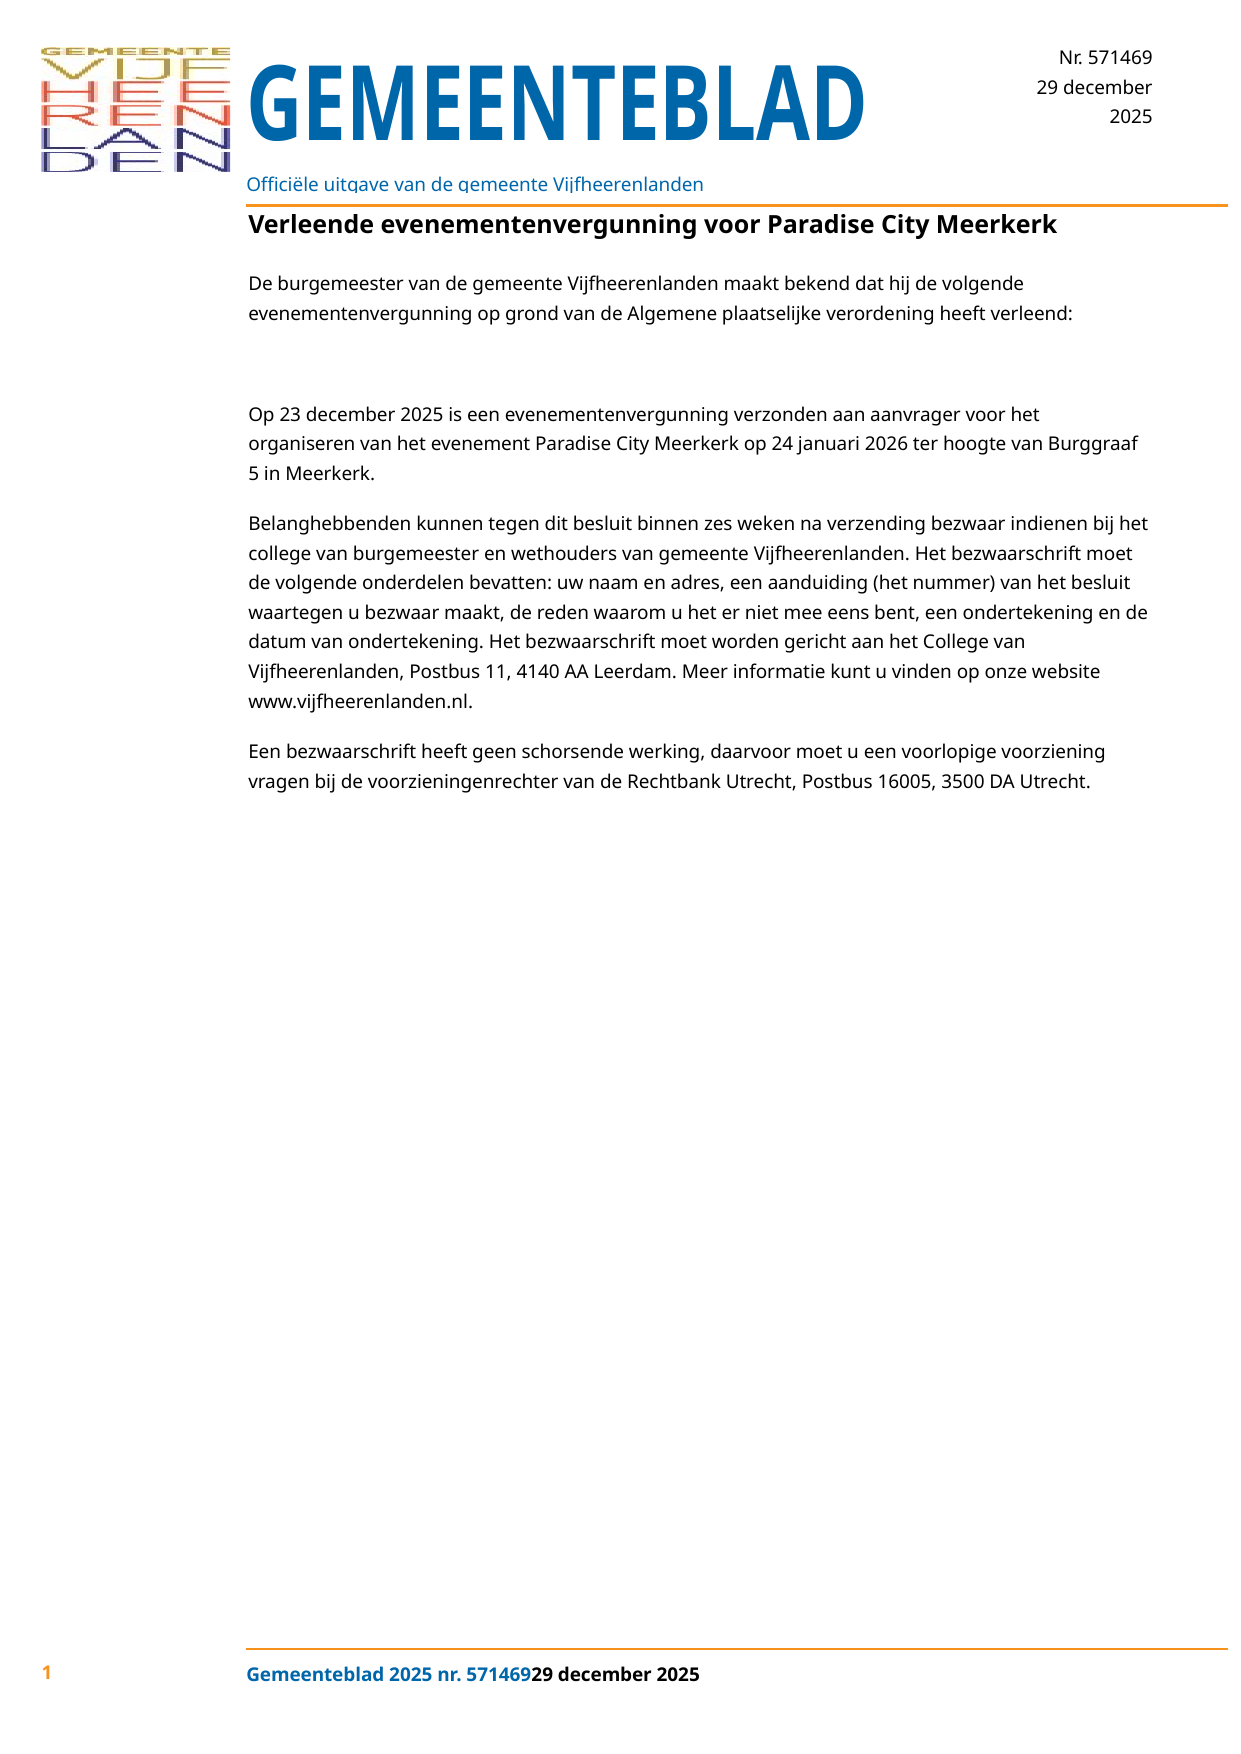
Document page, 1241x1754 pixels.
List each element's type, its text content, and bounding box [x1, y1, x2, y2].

text Belanghebbenden kunnen tegen dit besluit binnen zes weken na verzending bezwaar indienen bij het college van burgemeester en wethouders van gemeente Vijfheerenlanden. Het bezwaarschrift moet de volgende onderdelen bevatten: uw naam en adres, een aanduiding (het nummer) van het besluit waartegen u bezwaar maakt, de reden waarom u het er niet mee eens bent, een ondertekening en de datum van ondertekening. Het bezwaarschrift moet worden gericht aan het College van Vijfheerenlanden, Postbus 11, 4140 AA Leerdam. Meer informatie kunt u vinden op onze website www.vijfheerenlanden.nl. [248, 510, 1152, 713]
text Op 23 december 2025 is een evenementenvergunning verzonden aan aanvrager voor het organiseren van het evenement Paradise City Meerkerk op 24 januari 2026 ter hoogte van Burggraaf 5 in Meerkerk. [248, 401, 1152, 486]
text Verleende evenementenvergunning voor Paradise City Meerkerk [248, 207, 1152, 241]
picture [41, 47, 231, 172]
text De burgemeester van de gemeente Vijfheerenlanden maakt bekend dat hij de volgende evenementenvergunning op grond van de Algemene plaatselijke verordening heeft verleend: [248, 270, 1152, 326]
text Een bezwaarschrift heeft geen schorsende werking, daarvoor moet u een voorlopige voorziening vragen bij de voorzieningenrechter van de Rechtbank Utrecht, Postbus 16005, 3500 DA Utrecht. [248, 738, 1152, 793]
